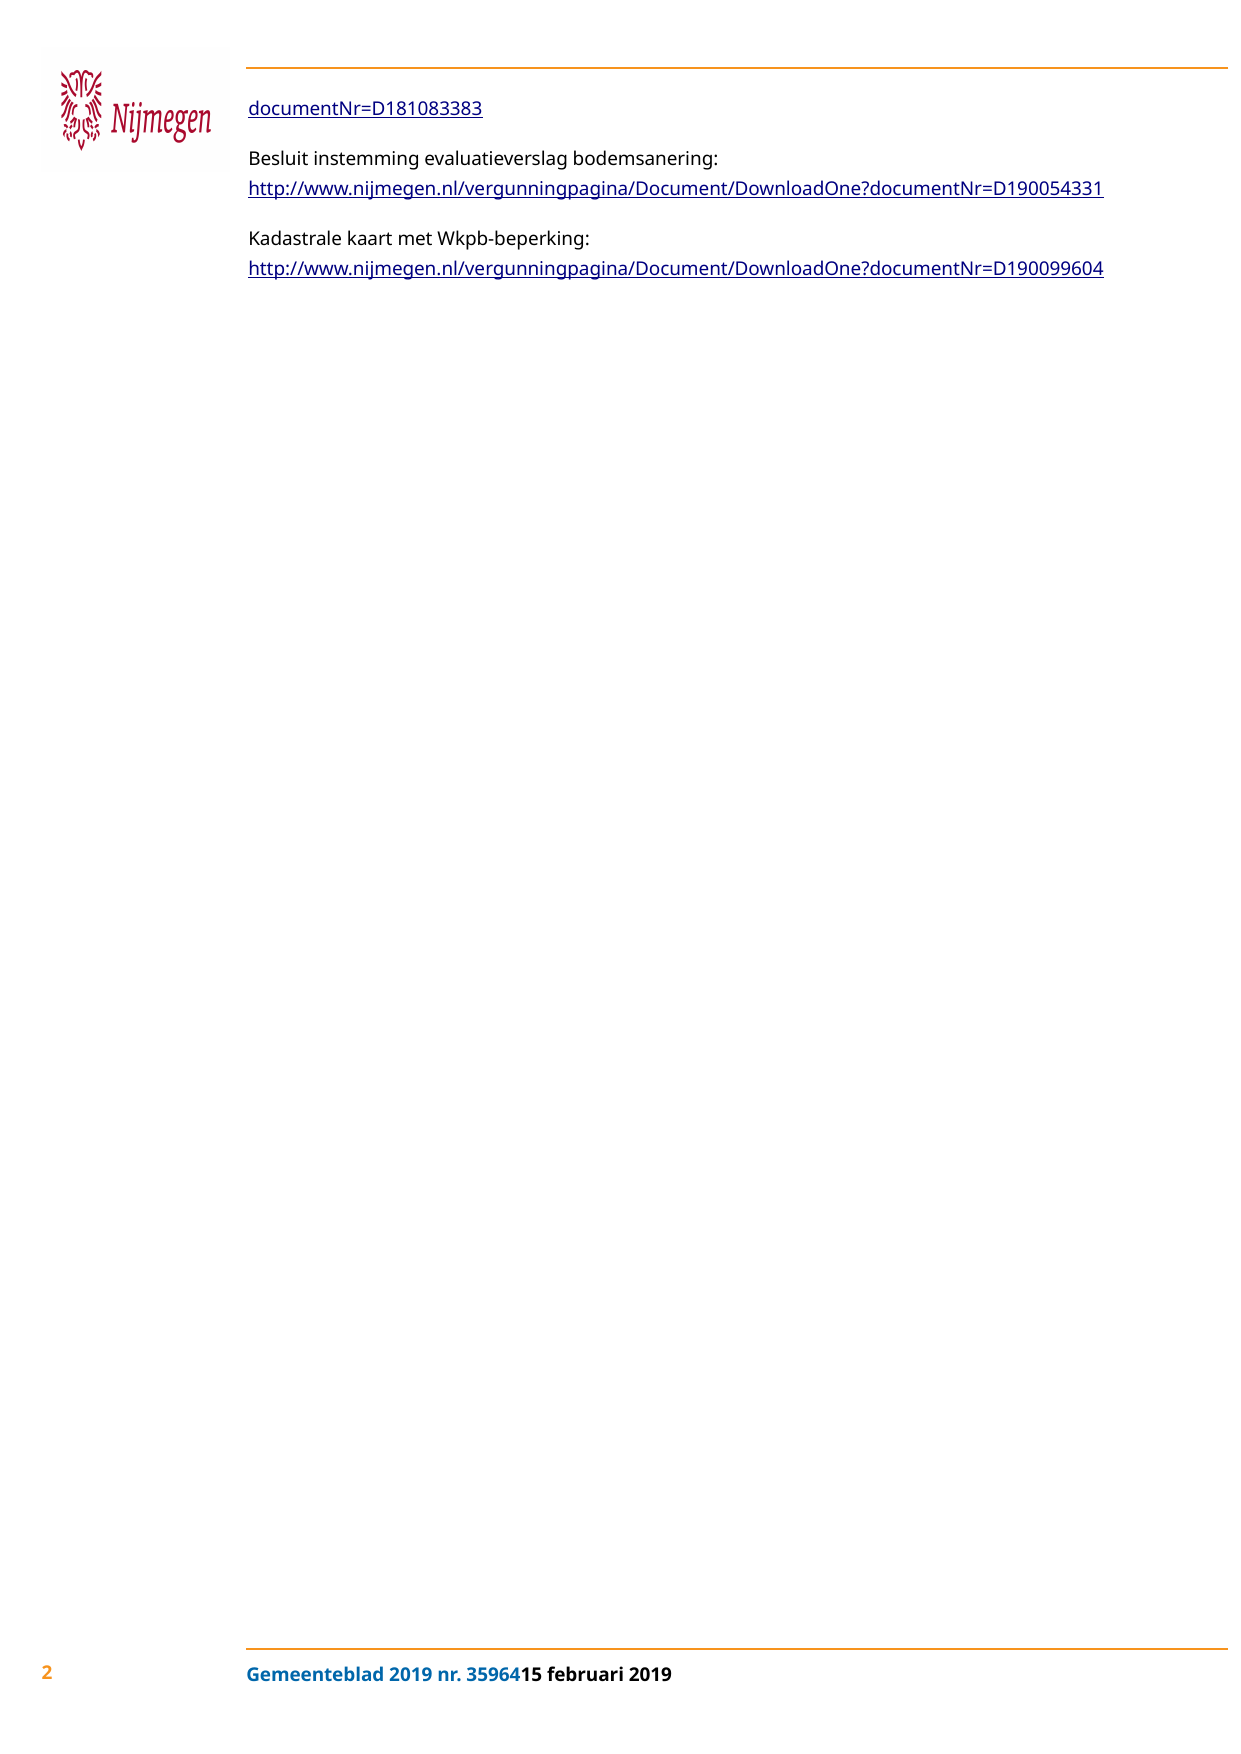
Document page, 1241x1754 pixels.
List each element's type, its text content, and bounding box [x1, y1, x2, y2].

text Besluit instemming evaluatieverslag bodemsanering: http://www.nijmegen.nl/vergunningpagina/Document/DownloadOne?documentNr=D190054331 [248, 145, 1152, 201]
picture [41, 47, 231, 172]
text Kadastrale kaart met Wkpb-beperking: http://www.nijmegen.nl/vergunningpagina/Document/DownloadOne?documentNr=D190099604 [248, 225, 1152, 281]
text documentNr=D181083383 [248, 95, 1152, 121]
